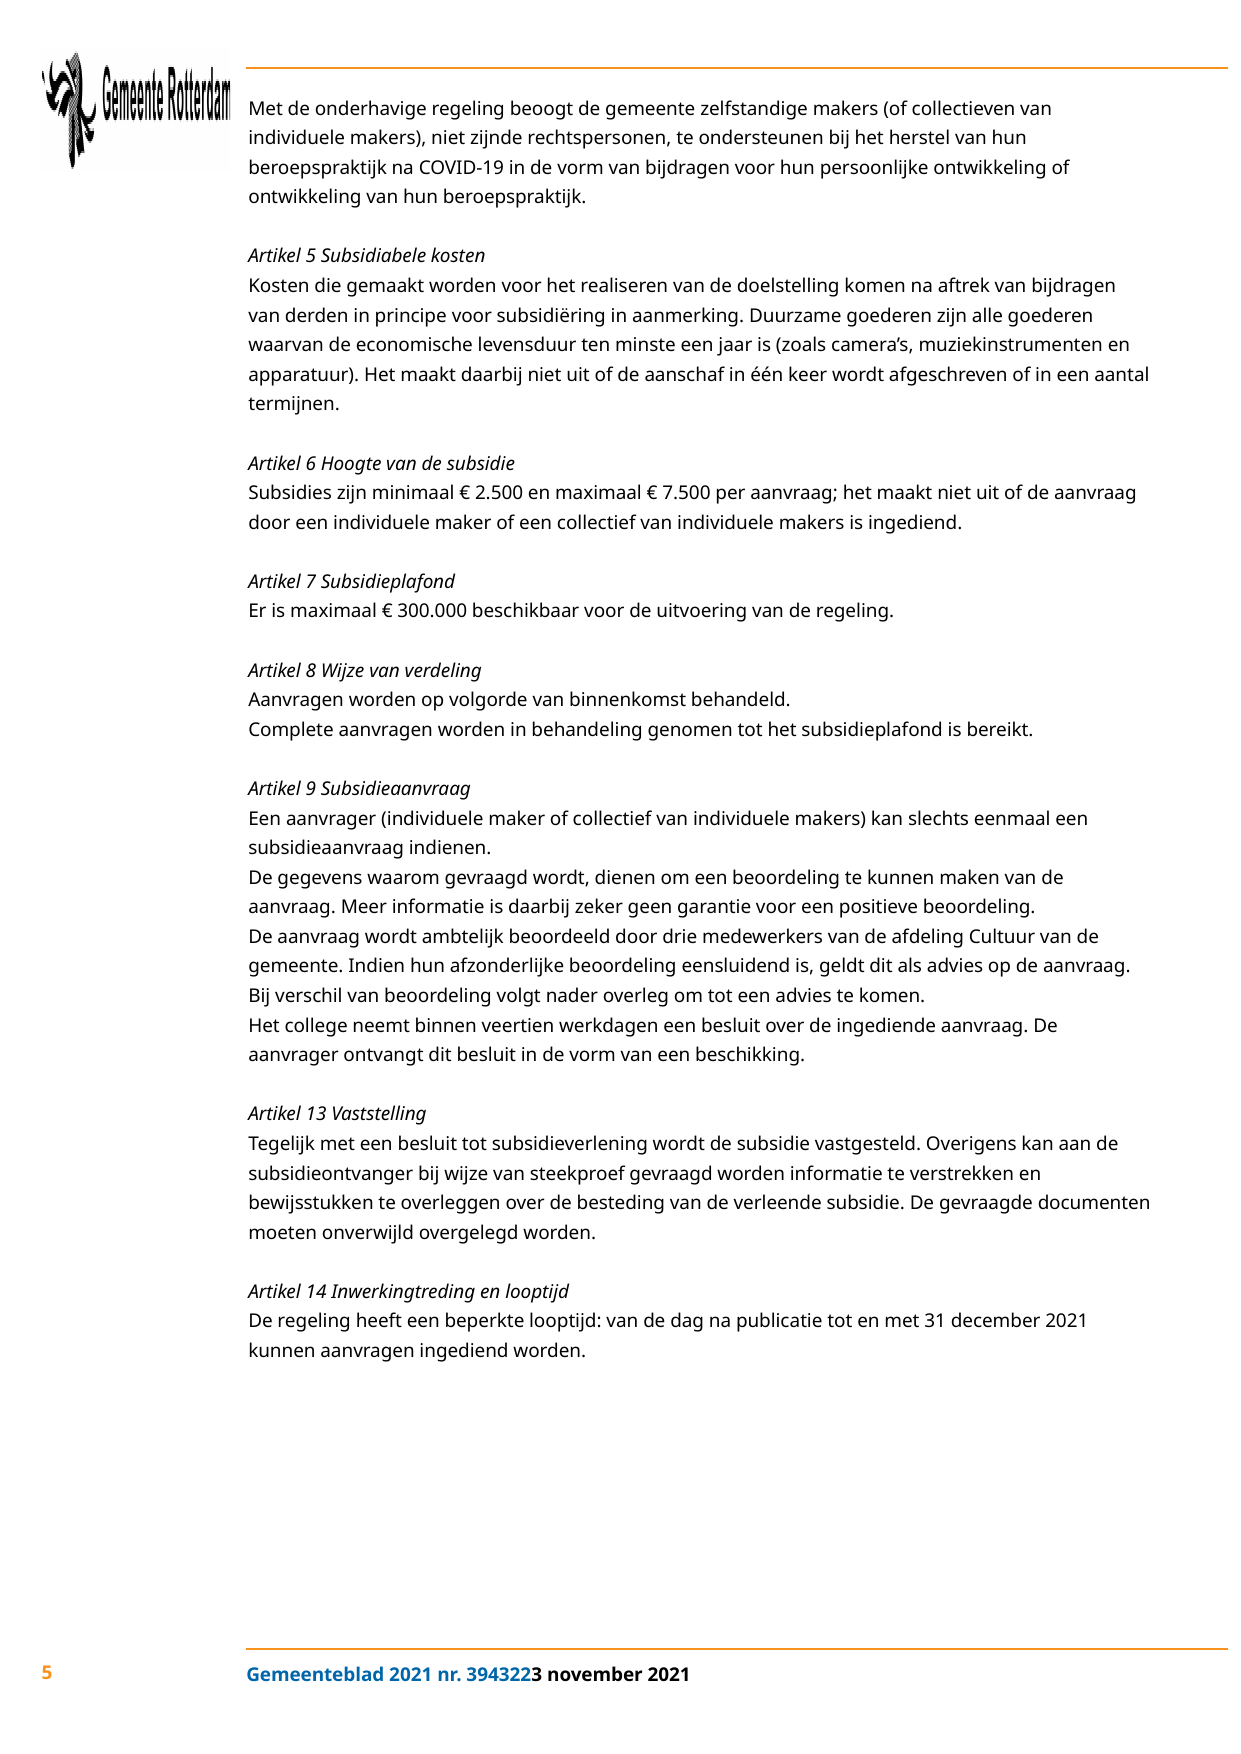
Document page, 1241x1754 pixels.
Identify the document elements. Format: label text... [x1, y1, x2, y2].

text Met de onderhavige regeling beoogt de gemeente zelfstandige makers (of collectieven van individuele makers), niet zijnde rechtspersonen, te ondersteunen bij het herstel van hun beroepspraktijk na COVID-19 in de vorm van bijdragen voor hun persoonlijke ontwikkeling of ontwikkeling van hun beroepspraktijk. [248, 95, 1152, 209]
picture [41, 47, 231, 172]
text Artikel 8 Wijze van verdeling [248, 657, 1152, 683]
text Kosten die gemaakt worden voor het realiseren van de doelstelling komen na aftrek van bijdragen van derden in principe voor subsidiëring in aanmerking. Duurzame goederen zijn alle goederen waarvan de economische levensduur ten minste een jaar is (zoals camera’s, muziekinstrumenten en apparatuur). Het maakt daarbij niet uit of de aanschaf in één keer wordt afgeschreven of in een aantal termijnen. [248, 272, 1152, 416]
text Subsidies zijn minimaal € 2.500 en maximaal € 7.500 per aanvraag; het maakt niet uit of de aanvraag door een individuele maker of een collectief van individuele makers is ingediend. [248, 479, 1152, 535]
text Complete aanvragen worden in behandeling genomen tot het subsidieplafond is bereikt. [248, 716, 1152, 742]
text Artikel 6 Hoogte van de subsidie [248, 450, 1152, 476]
text Artikel 14 Inwerkingtreding en looptijd [248, 1278, 1152, 1304]
text Artikel 5 Subsidiabele kosten [248, 243, 1152, 268]
text Artikel 13 Vaststelling [248, 1101, 1152, 1126]
text De regeling heeft een beperkte looptijd: van de dag na publicatie tot en met 31 december 2021 kunnen aanvragen ingediend worden. [248, 1308, 1152, 1363]
text Artikel 7 Subsidieplafond [248, 568, 1152, 594]
text De gegevens waarom gevraagd wordt, dienen om een beoordeling te kunnen maken van de aanvraag. Meer informatie is daarbij zeker geen garantie voor een positieve beoordeling. [248, 864, 1152, 919]
text Tegelijk met een besluit tot subsidieverlening wordt de subsidie vastgesteld. Overigens kan aan de subsidieontvanger bij wijze van steekproef gevraagd worden informatie te verstrekken en bewijsstukken te overleggen over de besteding van de verleende subsidie. De gevraagde documenten moeten onverwijld overgelegd worden. [248, 1130, 1152, 1245]
text Er is maximaal € 300.000 beschikbaar voor de uitvoering van de regeling. [248, 598, 1152, 623]
text Artikel 9 Subsidieaanvraag [248, 775, 1152, 801]
text Aanvragen worden op volgorde van binnenkomst behandeld. [248, 686, 1152, 712]
text De aanvraag wordt ambtelijk beoordeeld door drie medewerkers van de afdeling Cultuur van de gemeente. Indien hun afzonderlijke beoordeling eensluidend is, geldt dit als advies op de aanvraag. Bij verschil van beoordeling volgt nader overleg om tot een advies te komen. [248, 923, 1152, 1008]
text Het college neemt binnen veertien werkdagen een besluit over de ingediende aanvraag. De aanvrager ontvangt dit besluit in de vorm van een beschikking. [248, 1012, 1152, 1067]
text Een aanvrager (individuele maker of collectief van individuele makers) kan slechts eenmaal een subsidieaanvraag indienen. [248, 805, 1152, 860]
